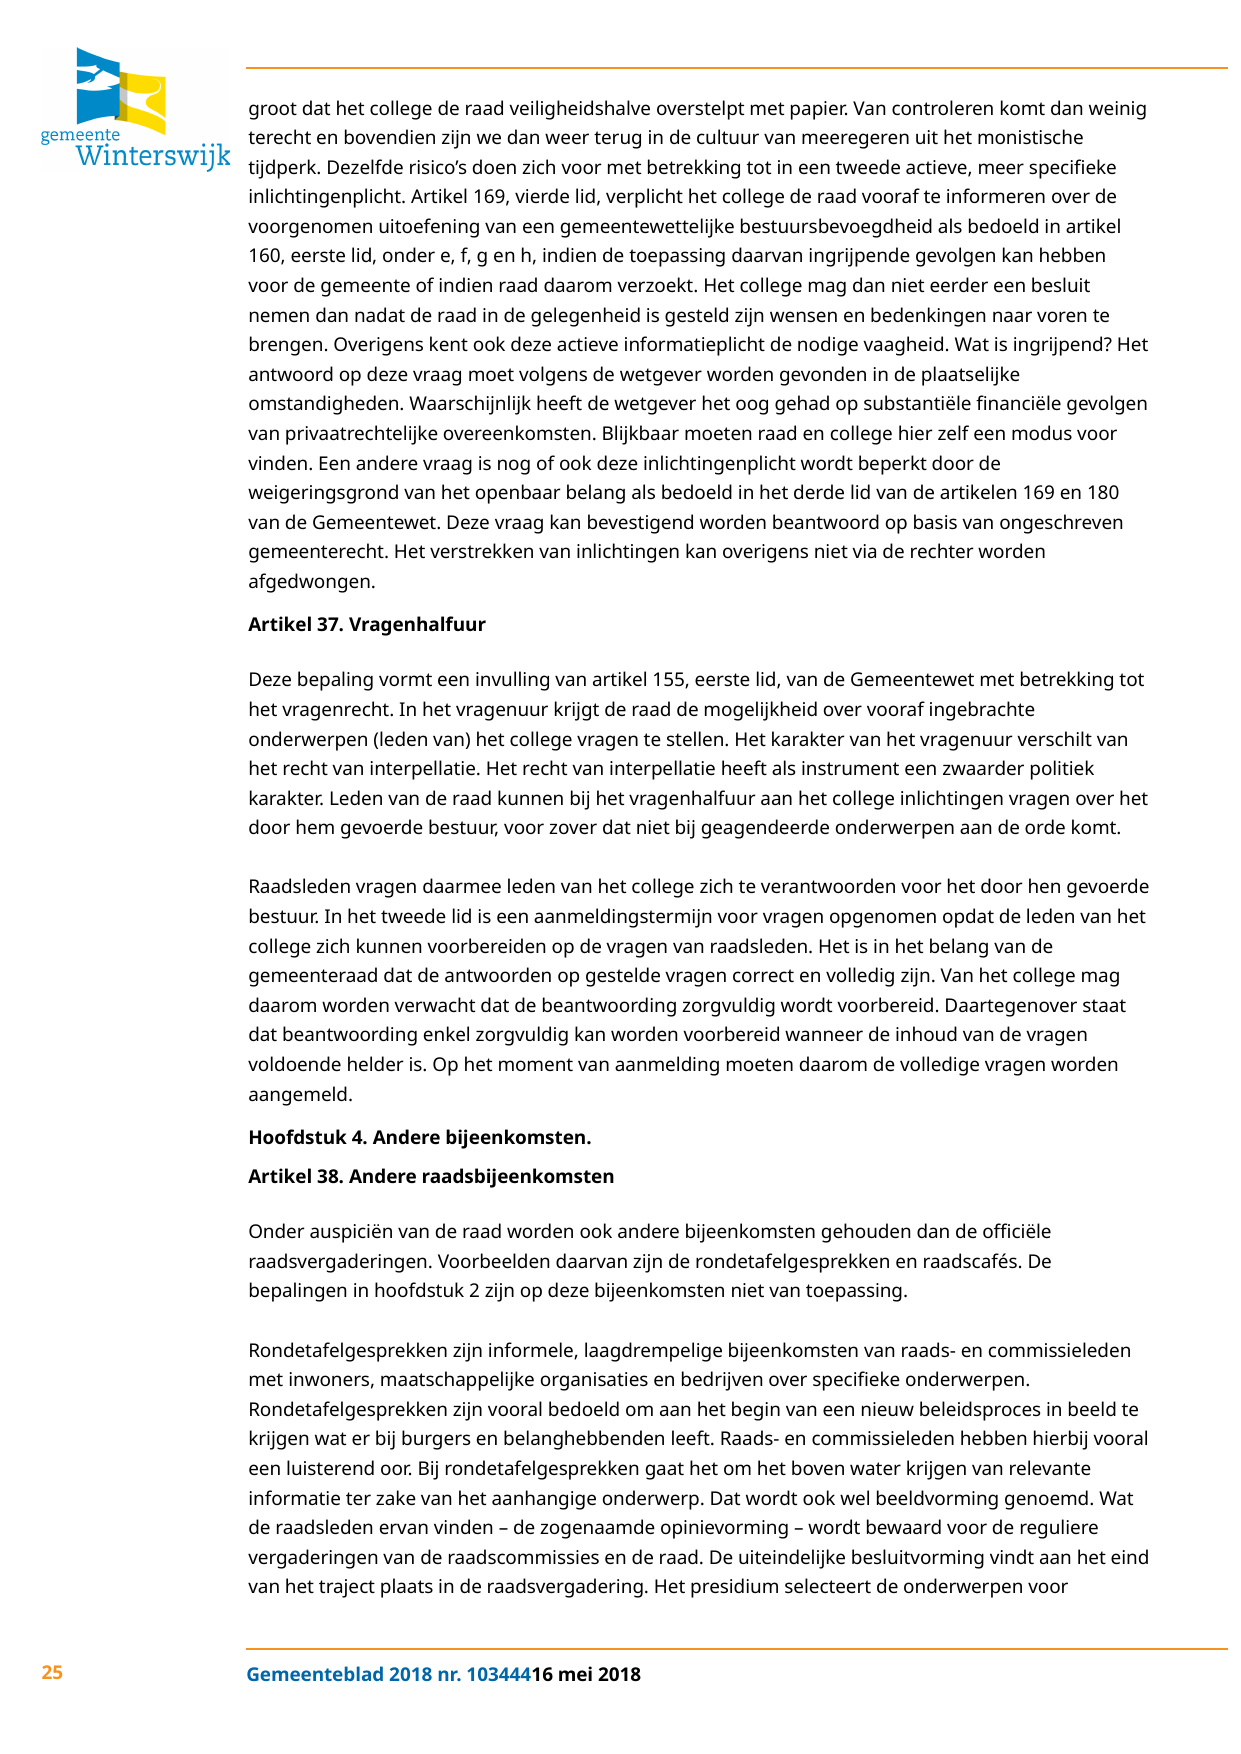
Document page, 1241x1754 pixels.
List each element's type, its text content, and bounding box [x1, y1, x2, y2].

text Raadsleden vragen daarmee leden van het college zich te verantwoorden voor het door hen gevoerde bestuur. In het tweede lid is een aanmeldingstermijn voor vragen opgenomen opdat de leden van het college zich kunnen voorbereiden op de vragen van raadsleden. Het is in het belang van de gemeenteraad dat de antwoorden op gestelde vragen correct en volledig zijn. Van het college mag daarom worden verwacht dat de beantwoording zorgvuldig wordt voorbereid. Daartegenover staat dat beantwoording enkel zorgvuldig kan worden voorbereid wanneer de inhoud van de vragen voldoende helder is. Op het moment van aanmelding moeten daarom de volledige vragen worden aangemeld. [248, 874, 1152, 1106]
picture [225, 153, 231, 162]
text groot dat het college de raad veiligheidshalve overstelpt met papier. Van controleren komt dan weinig terecht en bovendien zijn we dan weer terug in de cultuur van meeregeren uit het monistische tijdperk. Dezelfde risico’s doen zich voor met betrekking tot in een tweede actieve, meer specifieke inlichtingenplicht. Artikel 169, vierde lid, verplicht het college de raad vooraf te informeren over de voorgenomen uitoefening van een gemeentewettelijke bestuursbevoegdheid als bedoeld in artikel 160, eerste lid, onder e, f, g en h, indien de toepassing daarvan ingrijpende gevolgen kan hebben voor de gemeente of indien raad daarom verzoekt. Het college mag dan niet eerder een besluit nemen dan nadat de raad in de gelegenheid is gesteld zijn wensen en bedenkingen naar voren te brengen. Overigens kent ook deze actieve informatieplicht de nodige vaagheid. Wat is ingrijpend? Het antwoord op deze vraag moet volgens de wetgever worden gevonden in de plaatselijke omstandigheden. Waarschijnlijk heeft de wetgever het oog gehad op substantiële financiële gevolgen van privaatrechtelijke overeenkomsten. Blijkbaar moeten raad en college hier zelf een modus voor vinden. Een andere vraag is nog of ook deze inlichtingenplicht wordt beperkt door de weigeringsgrond van het openbaar belang als bedoeld in het derde lid van de artikelen 169 en 180 van de Gemeentewet. Deze vraag kan bevestigend worden beantwoord op basis van ongeschreven gemeenterecht. Het verstrekken van inlichtingen kan overigens niet via de rechter worden afgedwongen. [248, 95, 1152, 594]
text Artikel 37. Vragenhalfuur [248, 611, 1152, 637]
text Deze bepaling vormt een invulling van artikel 155, eerste lid, van de Gemeentewet met betrekking tot het vragenrecht. In het vragenuur krijgt de raad de mogelijkheid over vooraf ingebrachte onderwerpen (leden van) het college vragen te stellen. Het karakter van het vragenuur verschilt van het recht van interpellatie. Het recht van interpellatie heeft als instrument een zwaarder politiek karakter. Leden van de raad kunnen bij het vragenhalfuur aan het college inlichtingen vragen over het door hem gevoerde bestuur, voor zover dat niet bij geagendeerde onderwerpen aan de orde komt. [248, 667, 1152, 840]
text Hoofdstuk 4. Andere bijeenkomsten. [248, 1124, 1152, 1149]
picture [41, 47, 231, 172]
text Artikel 38. Andere raadsbijeenkomsten [248, 1163, 1152, 1189]
text Rondetafelgesprekken zijn informele, laagdrempelige bijeenkomsten van raads- en commissieleden met inwoners, maatschappelijke organisaties en bedrijven over specifieke onderwerpen. Rondetafelgesprekken zijn vooral bedoeld om aan het begin van een nieuw beleidsproces in beeld te krijgen wat er bij burgers en belanghebbenden leeft. Raads- en commissieleden hebben hierbij vooral een luisterend oor. Bij rondetafelgesprekken gaat het om het boven water krijgen van relevante informatie ter zake van het aanhangige onderwerp. Dat wordt ook wel beeldvorming genoemd. Wat de raadsleden ervan vinden – de zogenaamde opinievorming – wordt bewaard voor de reguliere vergaderingen van de raadscommissies en de raad. De uiteindelijke besluitvorming vindt aan het eind van het traject plaats in de raadsvergadering. Het presidium selecteert de onderwerpen voor [248, 1337, 1152, 1599]
text Onder auspiciën van de raad worden ook andere bijeenkomsten gehouden dan de officiële raadsvergaderingen. Voorbeelden daarvan zijn de rondetafelgesprekken en raadscafés. De bepalingen in hoofdstuk 2 zijn op deze bijeenkomsten niet van toepassing. [248, 1218, 1152, 1303]
